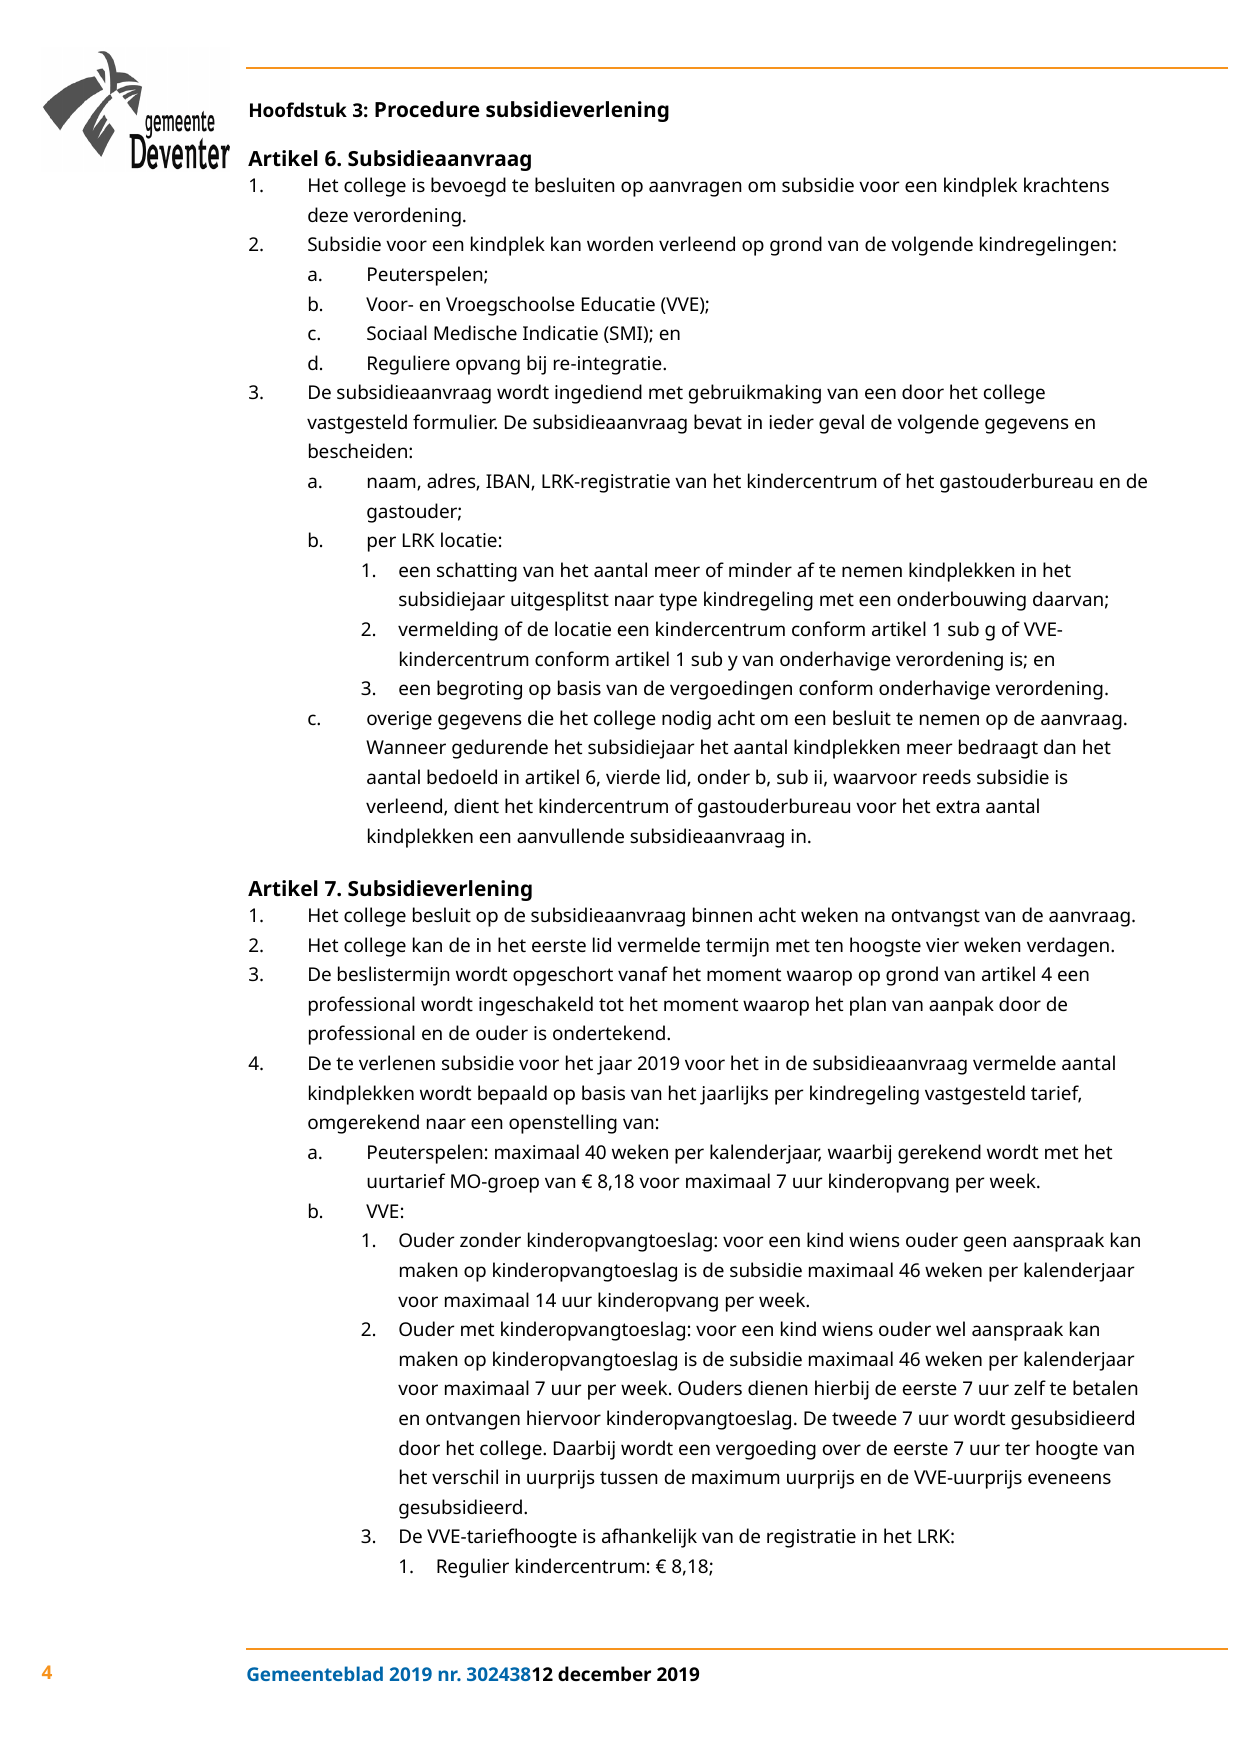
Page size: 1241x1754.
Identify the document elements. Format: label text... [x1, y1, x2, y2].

text Artikel 6. Subsidieaanvraag [248, 144, 1152, 172]
list Regulier kindercentrum: € 8,18; [398, 1553, 1152, 1579]
list De VVE-tariefhoogte is afhankelijk van de registratie in het LRK: [361, 1523, 1152, 1549]
list Subsidie voor een kindplek kan worden verleend op grond van de volgende kindregelingen: [248, 232, 1152, 257]
list Het college besluit op de subsidieaanvraag binnen acht weken na ontvangst van de aanvraag. [248, 902, 1152, 928]
list VVE: [307, 1198, 1152, 1224]
list Het college is bevoegd te besluiten op aanvragen om subsidie voor een kindplek krachtens deze verordening. [248, 172, 1152, 228]
list Ouder zonder kinderopvangtoeslag: voor een kind wiens ouder geen aanspraak kan maken op kinderopvangtoeslag is de subsidie maximaal 46 weken per kalenderjaar voor maximaal 14 uur kinderopvang per week. [361, 1228, 1152, 1312]
list vermelding of de locatie een kindercentrum conform artikel 1 sub g of VVE-kindercentrum conform artikel 1 sub y van onderhavige verordening is; en [361, 616, 1152, 672]
list De subsidieaanvraag wordt ingediend met gebruikmaking van een door het college vastgesteld formulier. De subsidieaanvraag bevat in ieder geval de volgende gegevens en bescheiden: [248, 379, 1152, 464]
list Reguliere opvang bij re-integratie. [307, 350, 1152, 376]
text Artikel 7. Subsidieverlening [248, 874, 1152, 902]
list naam, adres, IBAN, LRK-registratie van het kindercentrum of het gastouderbureau en de gastouder; [307, 468, 1152, 524]
picture [41, 47, 231, 172]
list overige gegevens die het college nodig acht om een besluit te nemen op de aanvraag. Wanneer gedurende het subsidiejaar het aantal kindplekken meer bedraagt dan het aantal bedoeld in artikel 6, vierde lid, onder b, sub ii, waarvoor reeds subsidie is verleend, dient het kindercentrum of gastouderbureau voor het extra aantal kindplekken een aanvullende subsidieaanvraag in. [307, 705, 1152, 849]
list De te verlenen subsidie voor het jaar 2019 voor het in de subsidieaanvraag vermelde aantal kindplekken wordt bepaald op basis van het jaarlijks per kindregeling vastgesteld tarief, omgerekend naar een openstelling van: [248, 1050, 1152, 1135]
list Voor- en Vroegschoolse Educatie (VVE); [307, 291, 1152, 317]
list een begroting op basis van de vergoedingen conform onderhavige verordening. [361, 675, 1152, 701]
text Hoofdstuk 3: Procedure subsidieverlening [248, 95, 1152, 123]
list Peuterspelen; [307, 261, 1152, 287]
list Sociaal Medische Indicatie (SMI); en [307, 320, 1152, 346]
list Het college kan de in het eerste lid vermelde termijn met ten hoogste vier weken verdagen. [248, 932, 1152, 957]
list Peuterspelen: maximaal 40 weken per kalenderjaar, waarbij gerekend wordt met het uurtarief MO-groep van € 8,18 voor maximaal 7 uur kinderopvang per week. [307, 1139, 1152, 1194]
list per LRK locatie: [307, 527, 1152, 553]
list een schatting van het aantal meer of minder af te nemen kindplekken in het subsidiejaar uitgesplitst naar type kindregeling met een onderbouwing daarvan; [361, 557, 1152, 612]
list De beslistermijn wordt opgeschort vanaf het moment waarop op grond van artikel 4 een professional wordt ingeschakeld tot het moment waarop het plan van aanpak door de professional en de ouder is ondertekend. [248, 961, 1152, 1046]
list Ouder met kinderopvangtoeslag: voor een kind wiens ouder wel aanspraak kan maken op kinderopvangtoeslag is de subsidie maximaal 46 weken per kalenderjaar voor maximaal 7 uur per week. Ouders dienen hierbij de eerste 7 uur zelf te betalen en ontvangen hiervoor kinderopvangtoeslag. De tweede 7 uur wordt gesubsidieerd door het college. Daarbij wordt een vergoeding over de eerste 7 uur ter hoogte van het verschil in uurprijs tussen de maximum uurprijs en de VVE-uurprijs eveneens gesubsidieerd. [361, 1316, 1152, 1519]
